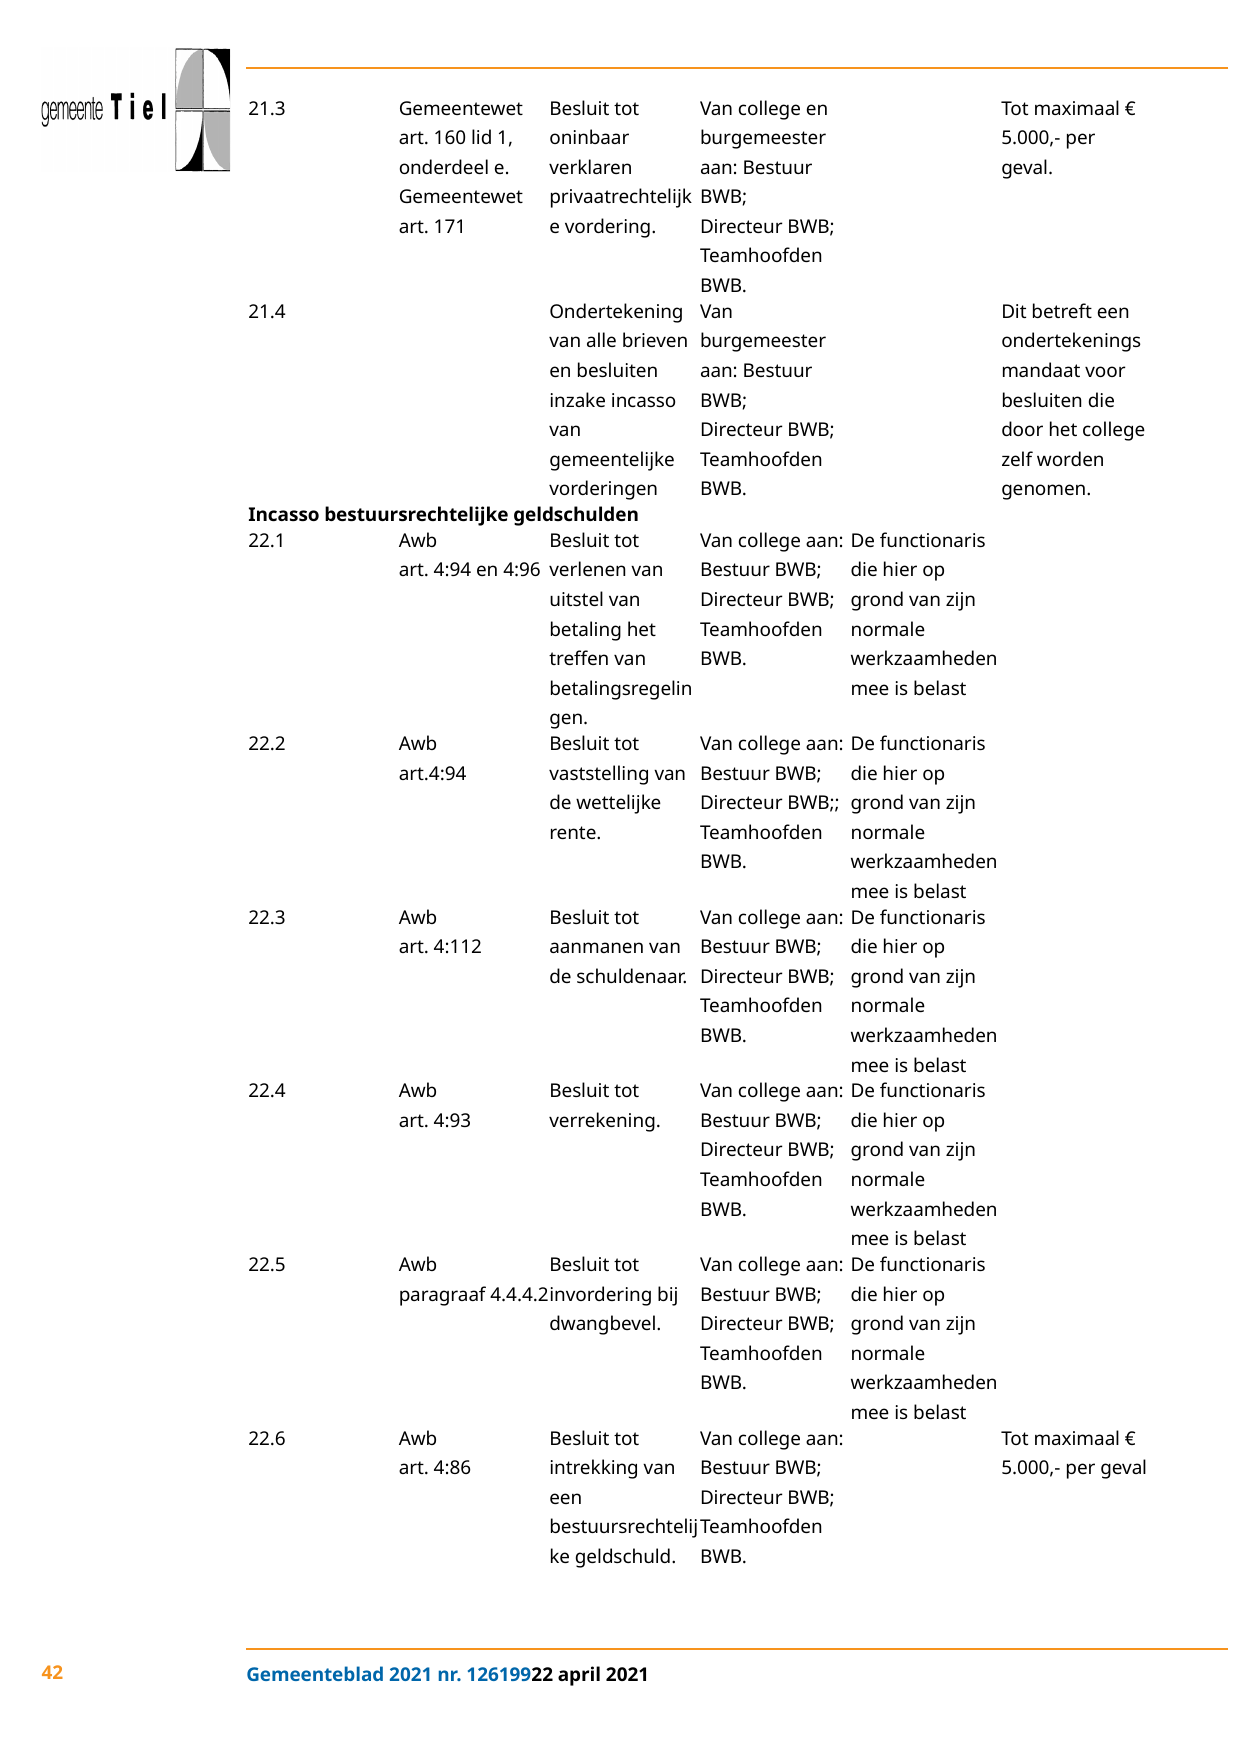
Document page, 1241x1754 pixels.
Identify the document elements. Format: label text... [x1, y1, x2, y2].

table_cell 22.1 [248, 527, 398, 730]
table_cell Dit betreft een ondertekeningsmandaat voor besluiten die door het college zelf worden genomen. [1001, 298, 1152, 501]
table_cell Van college aan: Bestuur BWB; Directeur BWB;; Teamhoofden BWB. [700, 730, 850, 904]
table_cell Gemeentewet art. 160 lid 1, onderdeel e. Gemeentewet art. 171 [399, 95, 549, 298]
table_cell De functionaris die hier op grond van zijn normale werkzaamheden mee is belast [850, 730, 1001, 904]
table_cell Van college aan: Bestuur BWB; Directeur BWB; Teamhoofden BWB. [700, 1251, 850, 1425]
table_cell De functionaris die hier op grond van zijn normale werkzaamheden mee is belast [850, 1251, 1001, 1425]
table_cell De functionaris die hier op grond van zijn normale werkzaamheden mee is belast [850, 527, 1001, 730]
table_cell Besluit tot oninbaar verklaren privaatrechtelijke vordering. [549, 95, 700, 298]
table_cell [1001, 527, 1152, 730]
table_cell [850, 1425, 1001, 1569]
table_cell Awb art. 4:112 [399, 904, 549, 1077]
table_cell Besluit tot verrekening. [549, 1078, 700, 1251]
table_cell 22.6 [248, 1425, 398, 1569]
table_cell Van college aan: Bestuur BWB; Directeur BWB; Teamhoofden BWB. [700, 1425, 850, 1569]
table_cell 21.4 [248, 298, 398, 501]
table_cell 22.2 [248, 730, 398, 904]
table_cell De functionaris die hier op grond van zijn normale werkzaamheden mee is belast [850, 904, 1001, 1077]
table_cell 22.4 [248, 1078, 398, 1251]
table_cell 22.5 [248, 1251, 398, 1425]
table_cell Van burgemeester aan: Bestuur BWB; Directeur BWB; Teamhoofden BWB. [700, 298, 850, 501]
table_cell Tot maximaal € 5.000,- per geval [1001, 1425, 1152, 1569]
table_cell Van college aan: Bestuur BWB; Directeur BWB; Teamhoofden BWB. [700, 904, 850, 1077]
table_cell [850, 95, 1001, 298]
table_cell Besluit tot invordering bij dwangbevel. [549, 1251, 700, 1425]
table_cell Ondertekening van alle brieven en besluiten inzake incasso van gemeentelijke vorderingen [549, 298, 700, 501]
table_cell Awb art.4:94 [399, 730, 549, 904]
table_cell [1001, 1078, 1152, 1251]
table_cell Besluit tot vaststelling van de wettelijke rente. [549, 730, 700, 904]
table_cell [1001, 730, 1152, 904]
table_cell Van college en burgemeester aan: Bestuur BWB; Directeur BWB; Teamhoofden BWB. [700, 95, 850, 298]
table_cell [850, 298, 1001, 501]
table_cell Awb paragraaf 4.4.4.2 [399, 1251, 549, 1425]
table_cell Van college aan: Bestuur BWB; Directeur BWB; Teamhoofden BWB. [700, 1078, 850, 1251]
table_cell Awb art. 4:86 [399, 1425, 549, 1569]
table_cell [1001, 904, 1152, 1077]
table_cell Awb art. 4:94 en 4:96 [399, 527, 549, 730]
table_cell Besluit tot intrekking van een bestuursrechtelijke geldschuld. [549, 1425, 700, 1569]
table_cell [1001, 1251, 1152, 1425]
table_cell Awb art. 4:93 [399, 1078, 549, 1251]
picture [41, 47, 231, 172]
table_cell 22.3 [248, 904, 398, 1077]
table_cell Incasso bestuursrechtelijke geldschulden [248, 501, 1152, 527]
table_cell 21.3 [248, 95, 398, 298]
table_cell Tot maximaal € 5.000,- per geval. [1001, 95, 1152, 298]
table_cell [399, 298, 549, 501]
table_cell Van college aan: Bestuur BWB; Directeur BWB; Teamhoofden BWB. [700, 527, 850, 730]
table_cell De functionaris die hier op grond van zijn normale werkzaamheden mee is belast [850, 1078, 1001, 1251]
table_cell Besluit tot aanmanen van de schuldenaar. [549, 904, 700, 1077]
table_cell Besluit tot verlenen van uitstel van betaling het treffen van betalingsregelingen. [549, 527, 700, 730]
